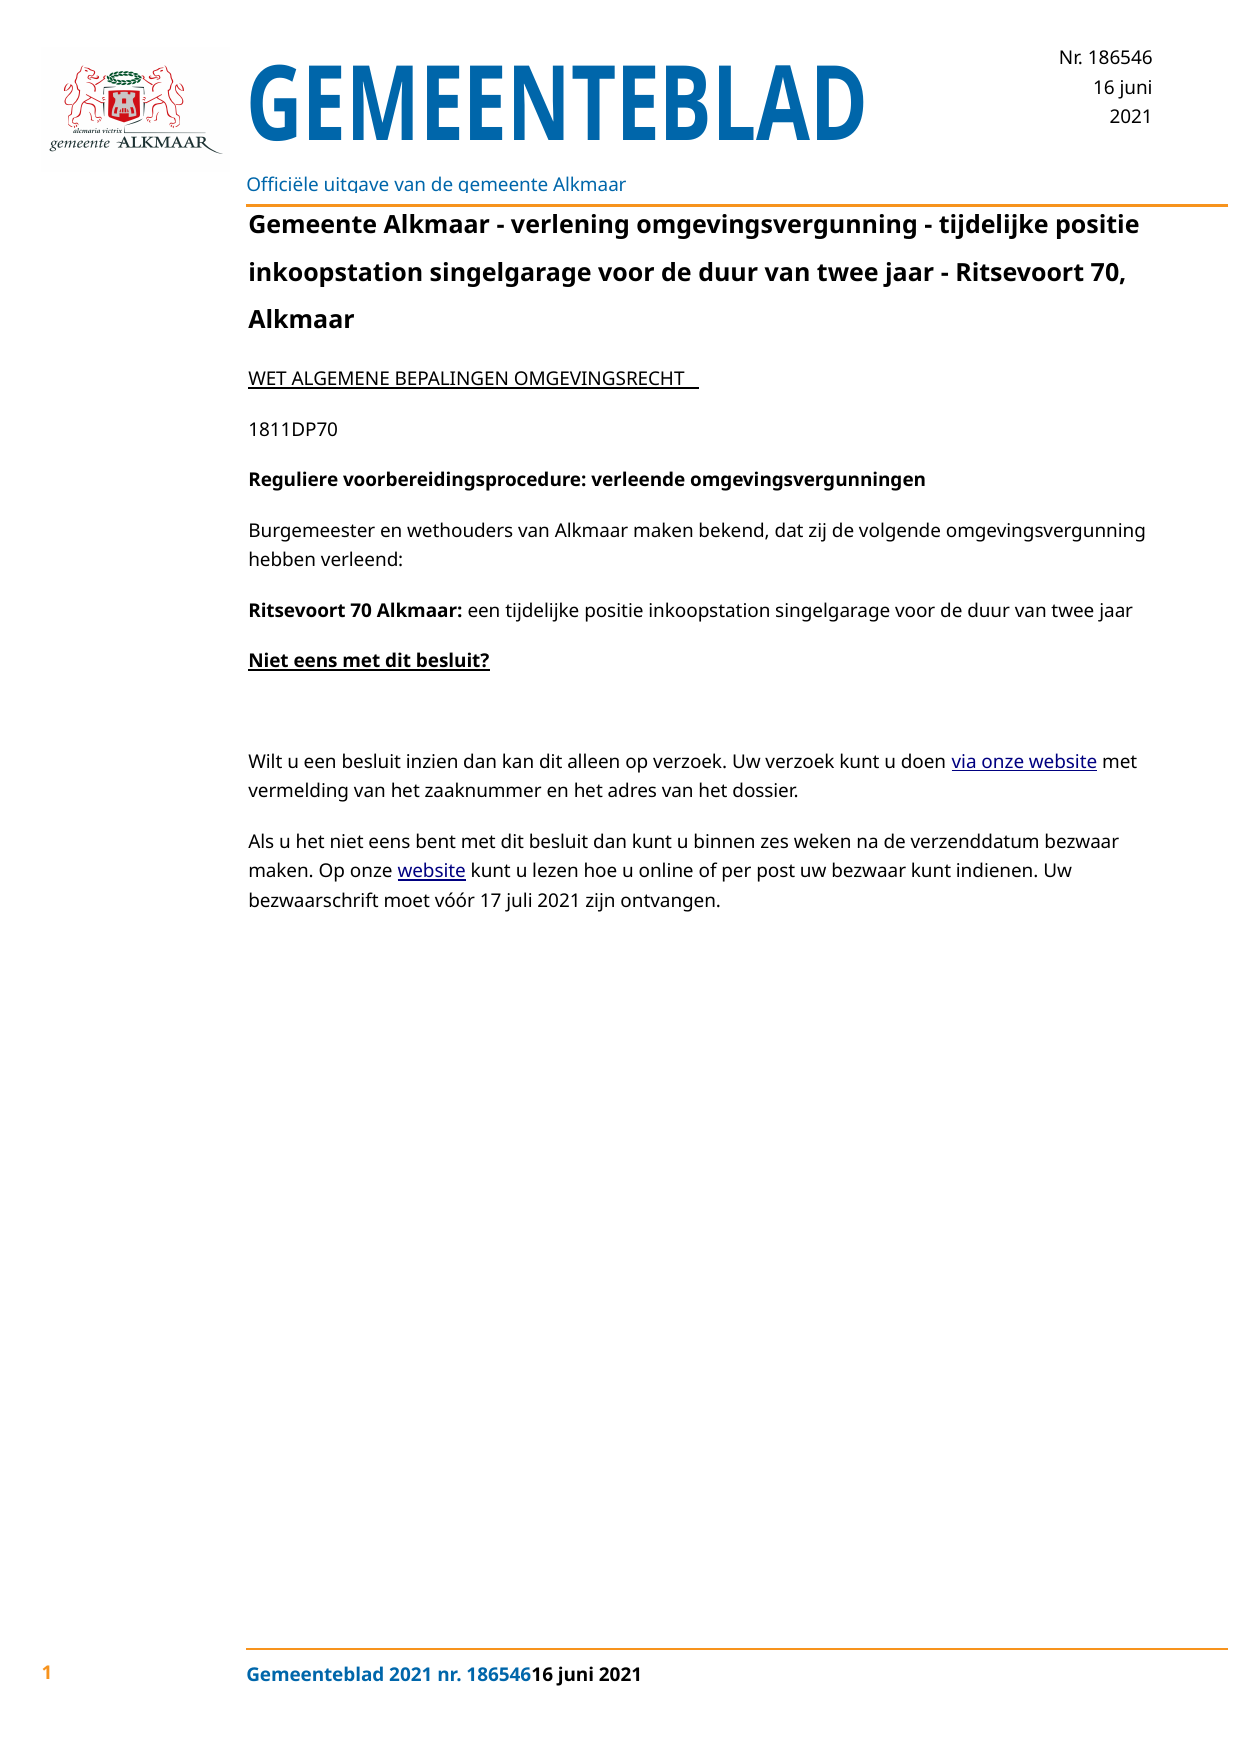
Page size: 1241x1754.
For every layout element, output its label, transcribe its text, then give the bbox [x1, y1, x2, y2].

text Reguliere voorbereidingsprocedure: verleende omgevingsvergunningen [248, 466, 1152, 492]
text Wilt u een besluit inzien dan kan dit alleen op verzoek. Uw verzoek kunt u doen via onze website met vermelding van het zaaknummer en het adres van het dossier. [248, 748, 1152, 803]
text Als u het niet eens bent met dit besluit dan kunt u binnen zes weken na de verzenddatum bezwaar maken. Op onze website kunt u lezen hoe u online of per post uw bezwaar kunt indienen. Uw bezwaarschrift moet vóór 17 juli 2021 zijn ontvangen. [248, 828, 1152, 913]
text Ritsevoort 70 Alkmaar: een tijdelijke positie inkoopstation singelgarage voor de duur van twee jaar [248, 597, 1152, 622]
text Gemeente Alkmaar - verlening omgevingsvergunning - tijdelijke positie inkoopstation singelgarage voor de duur van twee jaar - Ritsevoort 70, Alkmaar [248, 207, 1152, 336]
text WET ALGEMENE BEPALINGEN OMGEVINGSRECHT [248, 366, 1152, 391]
text 1811DP70 [248, 416, 1152, 442]
picture [41, 47, 231, 172]
text Burgemeester en wethouders van Alkmaar maken bekend, dat zij de volgende omgevingsvergunning hebben verleend: [248, 517, 1152, 572]
text Niet eens met dit besluit? [248, 647, 1152, 673]
